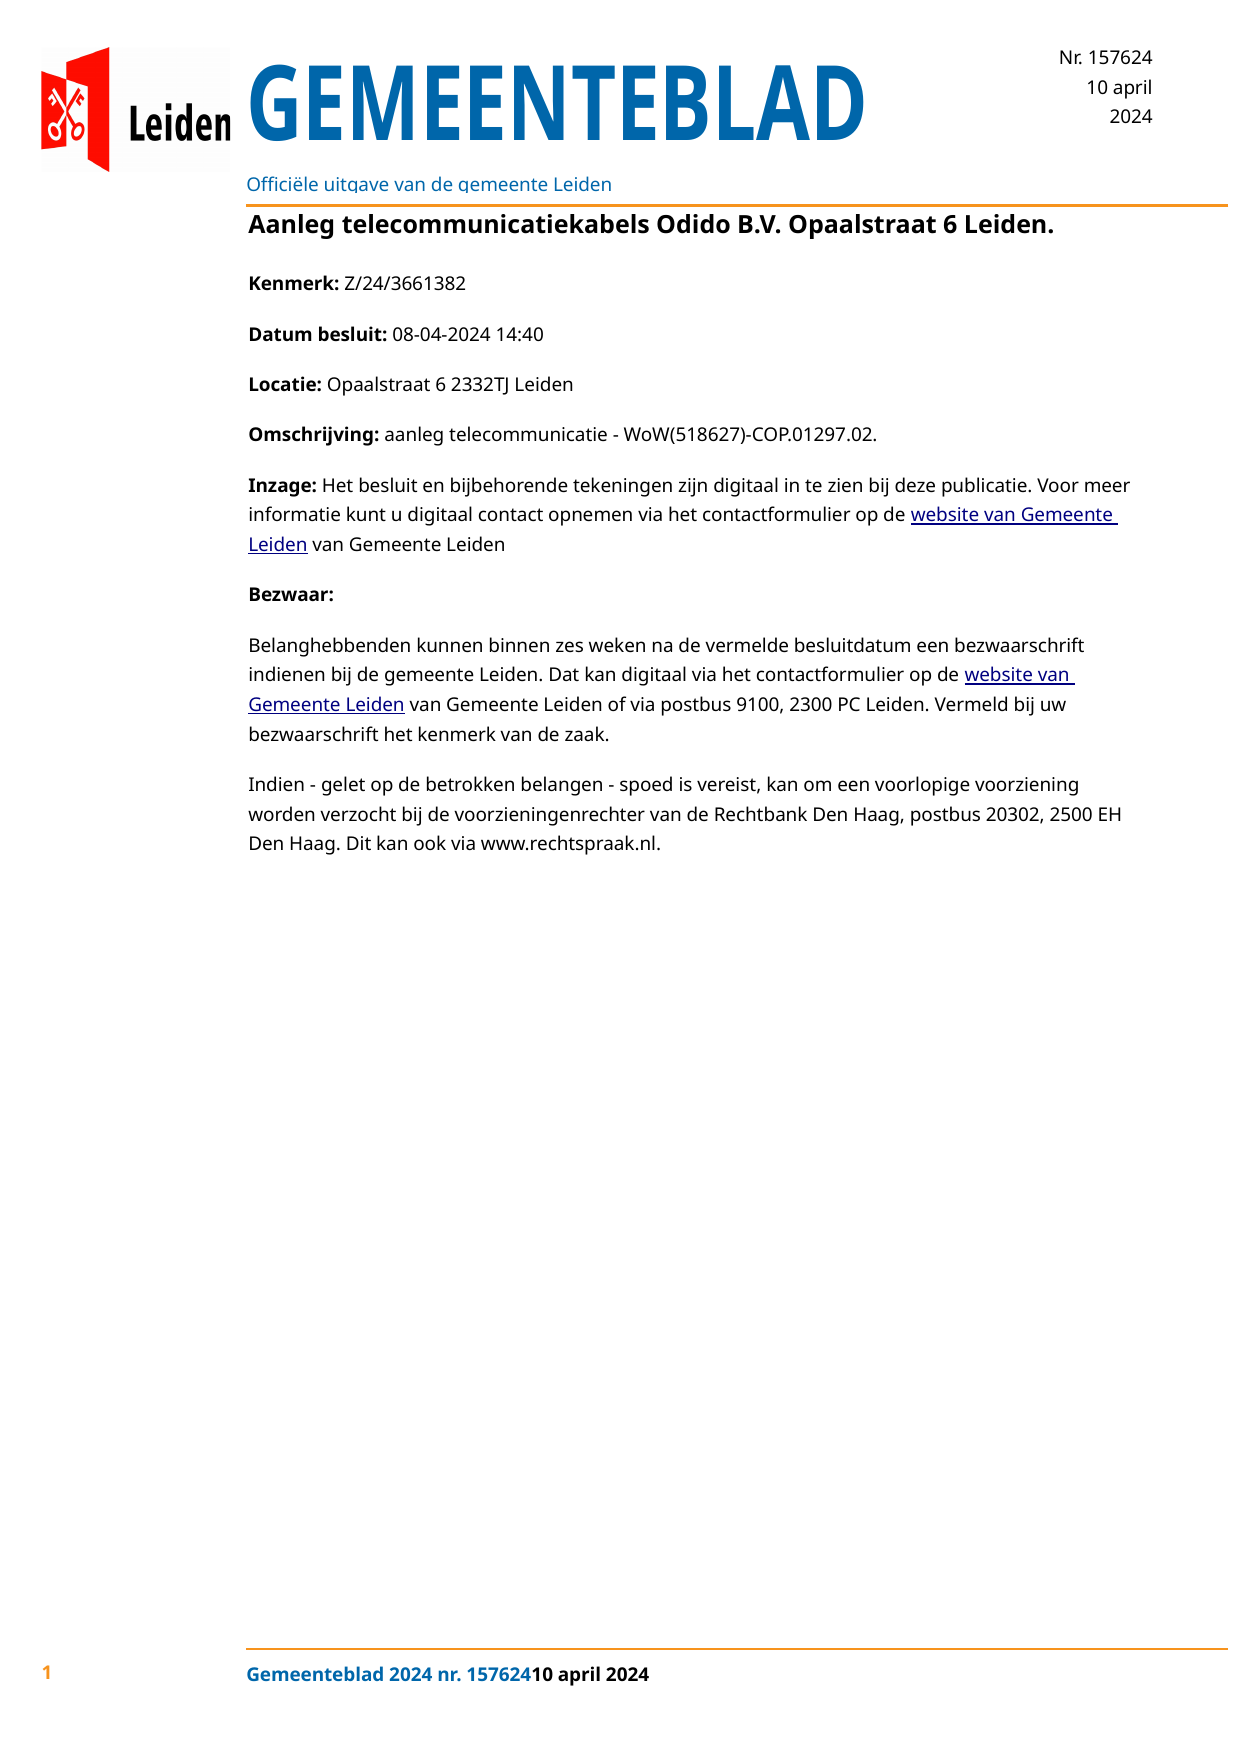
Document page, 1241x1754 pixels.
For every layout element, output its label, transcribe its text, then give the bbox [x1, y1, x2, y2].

text Kenmerk: Z/24/3661382 [248, 270, 1152, 296]
picture [41, 47, 231, 172]
text Locatie: Opaalstraat 6 2332TJ Leiden [248, 371, 1152, 397]
text Aanleg telecommunicatiekabels Odido B.V. Opaalstraat 6 Leiden. [248, 207, 1152, 241]
text Inzage: Het besluit en bijbehorende tekeningen zijn digitaal in te zien bij deze publicatie. Voor meer informatie kunt u digitaal contact opnemen via het contactformulier op de website van Gemeente Leiden van Gemeente Leiden [248, 472, 1152, 557]
text Belanghebbenden kunnen binnen zes weken na de vermelde besluitdatum een bezwaarschrift indienen bij de gemeente Leiden. Dat kan digitaal via het contactformulier op de website van Gemeente Leiden van Gemeente Leiden of via postbus 9100, 2300 PC Leiden. Vermeld bij uw bezwaarschrift het kenmerk van de zaak. [248, 632, 1152, 746]
text Datum besluit: 08-04-2024 14:40 [248, 321, 1152, 346]
text Omschrijving: aanleg telecommunicatie - WoW(518627)-COP.01297.02. [248, 422, 1152, 447]
text Bezwaar: [248, 582, 1152, 607]
text Indien - gelet op de betrokken belangen - spoed is vereist, kan om een voorlopige voorziening worden verzocht bij de voorzieningenrechter van de Rechtbank Den Haag, postbus 20302, 2500 EH Den Haag. Dit kan ook via www.rechtspraak.nl. [248, 771, 1152, 856]
